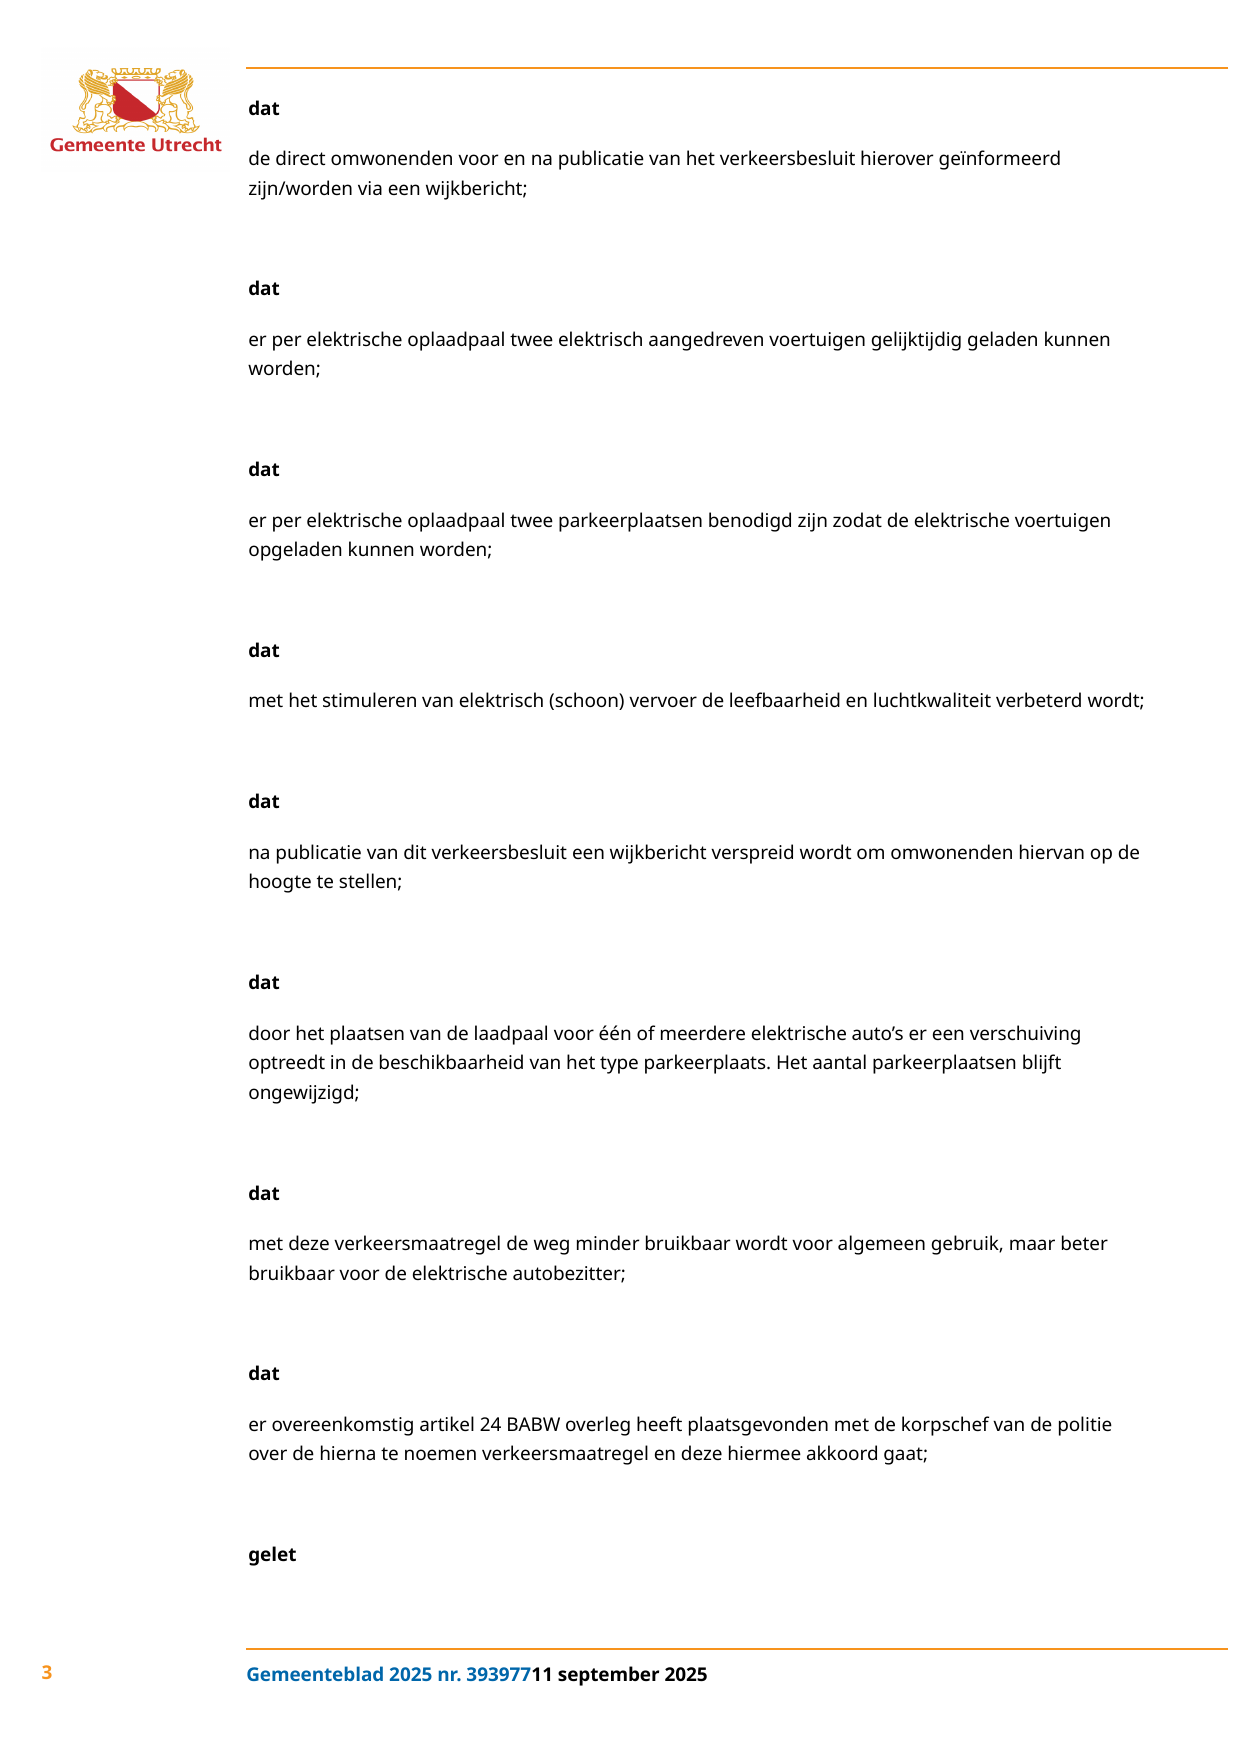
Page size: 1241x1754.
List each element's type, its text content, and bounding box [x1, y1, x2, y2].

text met deze verkeersmaatregel de weg minder bruikbaar wordt voor algemeen gebruik, maar beter bruikbaar voor de elektrische autobezitter; [248, 1230, 1152, 1286]
picture [41, 47, 231, 172]
text met het stimuleren van elektrisch (schoon) vervoer de leefbaarheid en luchtkwaliteit verbeterd wordt; [248, 688, 1152, 713]
text door het plaatsen van de laadpaal voor één of meerdere elektrische auto’s er een verschuiving optreedt in de beschikbaarheid van het type parkeerplaats. Het aantal parkeerplaatsen blijft ongewijzigd; [248, 1020, 1152, 1105]
text dat [248, 1361, 1152, 1386]
text dat [248, 1180, 1152, 1206]
text dat [248, 456, 1152, 482]
text de direct omwonenden voor en na publicatie van het verkeersbesluit hierover geïnformeerd zijn/worden via een wijkbericht; [248, 145, 1152, 201]
text dat [248, 969, 1152, 995]
text er overeenkomstig artikel 24 BABW overleg heeft plaatsgevonden met de korpschef van de politie over de hierna te noemen verkeersmaatregel en deze hiermee akkoord gaat; [248, 1411, 1152, 1466]
text na publicatie van dit verkeersbesluit een wijkbericht verspreid wordt om omwonenden hiervan op de hoogte te stellen; [248, 839, 1152, 894]
text er per elektrische oplaadpaal twee parkeerplaatsen benodigd zijn zodat de elektrische voertuigen opgeladen kunnen worden; [248, 507, 1152, 562]
text dat [248, 637, 1152, 663]
text gelet [248, 1541, 1152, 1567]
text dat [248, 95, 1152, 121]
text dat [248, 788, 1152, 814]
text er per elektrische oplaadpaal twee elektrisch aangedreven voertuigen gelijktijdig geladen kunnen worden; [248, 326, 1152, 381]
text dat [248, 276, 1152, 301]
